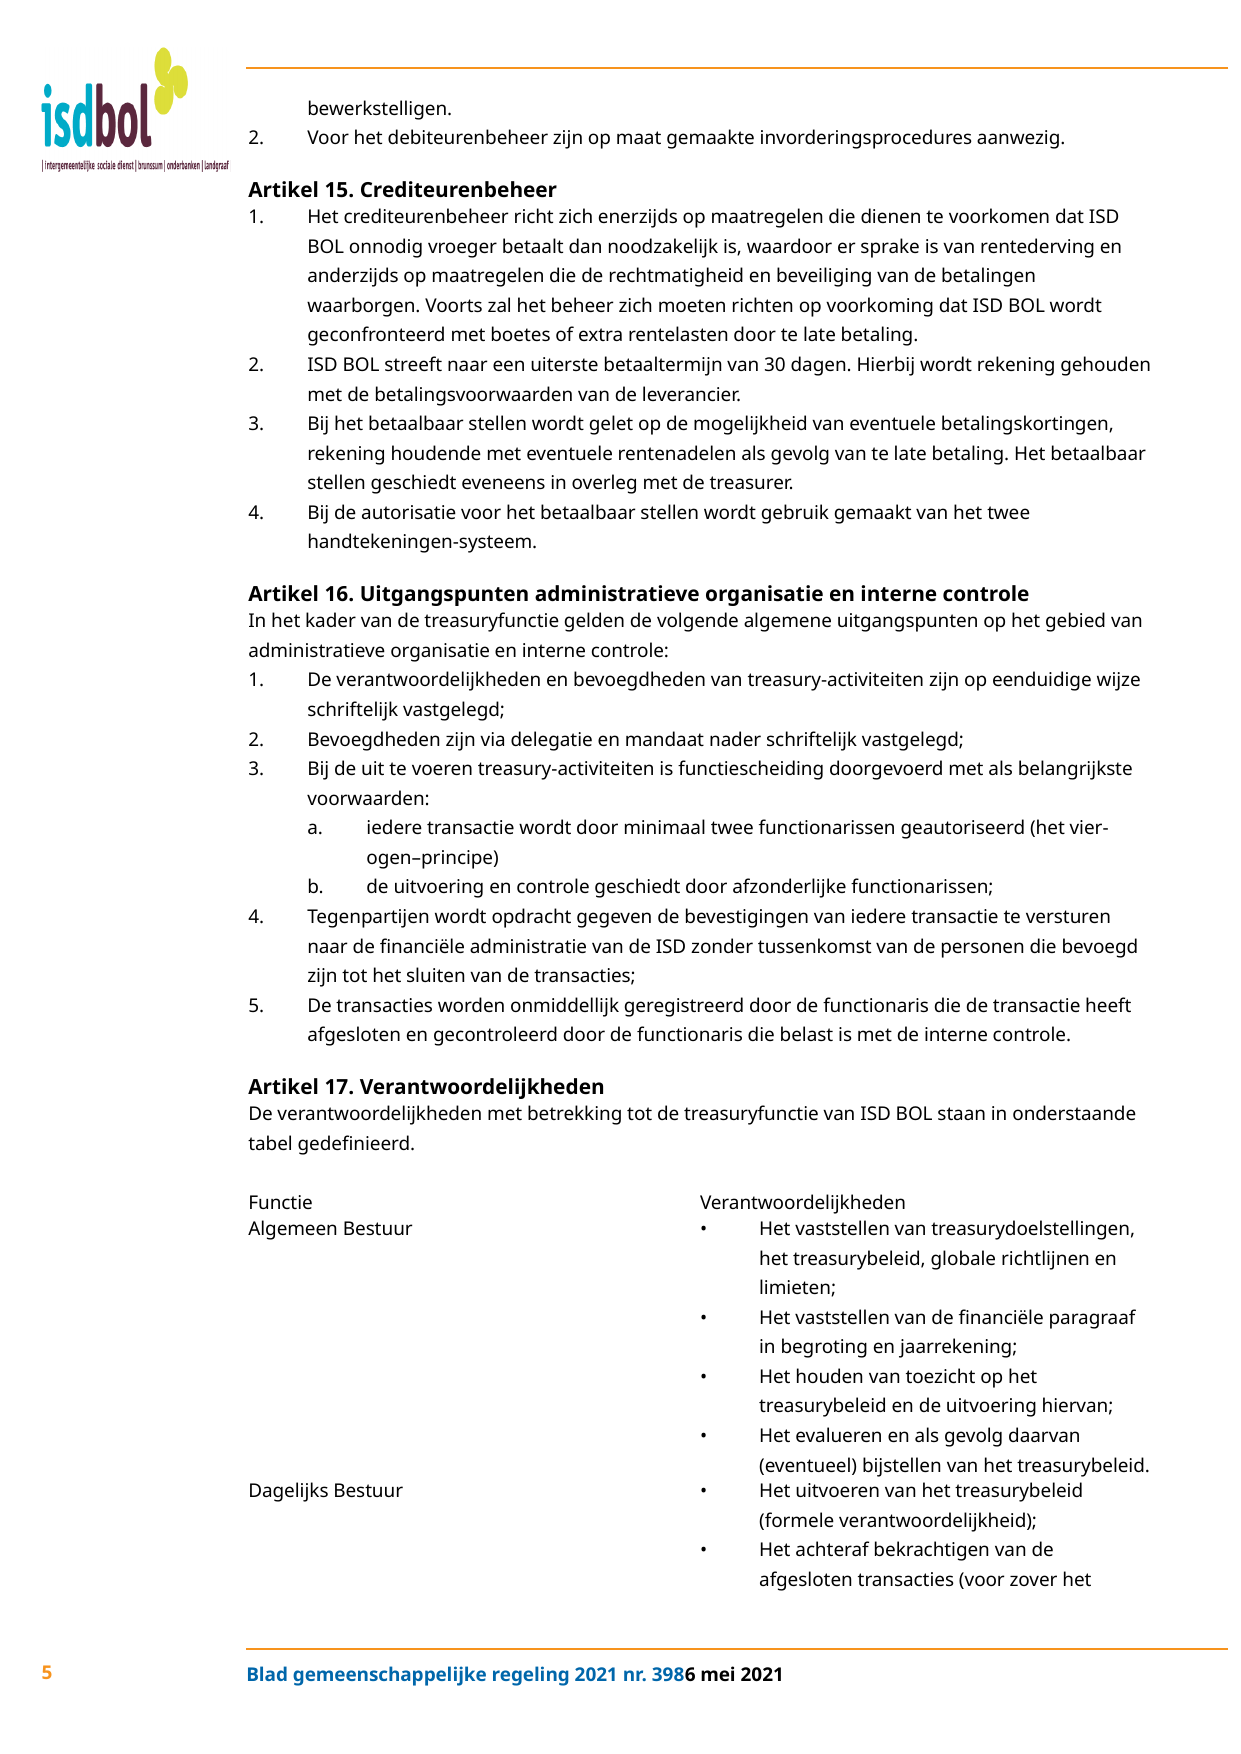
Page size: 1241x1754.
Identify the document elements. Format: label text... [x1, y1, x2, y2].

list Voor het debiteurenbeheer zijn op maat gemaakte invorderingsprocedures aanwezig. [248, 124, 1152, 150]
table_header Functie [248, 1189, 700, 1215]
text Artikel 17. Verantwoordelijkheden [248, 1072, 1152, 1101]
list Bij het betaalbaar stellen wordt gelet op de mogelijkheid van eventuele betalingskortingen, rekening houdende met eventuele rentenadelen als gevolg van te late betaling. Het betaalbaar stellen geschiedt eveneens in overleg met de treasurer. [248, 410, 1152, 495]
text In het kader van de treasuryfunctie gelden de volgende algemene uitgangspunten op het gebied van administratieve organisatie en interne controle: [248, 607, 1152, 663]
list De transacties worden onmiddellijk geregistreerd door de functionaris die de transactie heeft afgesloten en gecontroleerd door de functionaris die belast is met de interne controle. [248, 992, 1152, 1047]
text Artikel 16. Uitgangspunten administratieve organisatie en interne controle [248, 579, 1152, 607]
list De verantwoordelijkheden en bevoegdheden van treasury-activiteiten zijn op eenduidige wijze schriftelijk vastgelegd; [248, 667, 1152, 722]
table_cell Dagelijks Bestuur [248, 1478, 700, 1592]
list Bevoegdheden zijn via delegatie en mandaat nader schriftelijk vastgelegd; [248, 726, 1152, 752]
list de uitvoering en controle geschiedt door afzonderlijke functionarissen; [307, 874, 1152, 899]
list ISD BOL streeft naar een uiterste betaaltermijn van 30 dagen. Hierbij wordt rekening gehouden met de betalingsvoorwaarden van de leverancier. [248, 351, 1152, 406]
table_cell Het uitvoeren van het treasurybeleid (formele verantwoordelijkheid); Het achteraf bekrachtigen van de afgesloten transacties (voor zover het [700, 1478, 1152, 1592]
text De verantwoordelijkheden met betrekking tot de treasuryfunctie van ISD BOL staan in onderstaande tabel gedefinieerd. [248, 1101, 1152, 1156]
list Het crediteurenbeheer richt zich enerzijds op maatregelen die dienen te voorkomen dat ISD BOL onnodig vroeger betaalt dan noodzakelijk is, waardoor er sprake is van rentederving en anderzijds op maatregelen die de rechtmatigheid en beveiliging van de betalingen waarborgen. Voorts zal het beheer zich moeten richten op voorkoming dat ISD BOL wordt geconfronteerd met boetes of extra rentelasten door te late betaling. [248, 203, 1152, 347]
list Tegenpartijen wordt opdracht gegeven de bevestigingen van iedere transactie te versturen naar de financiële administratie van de ISD zonder tussenkomst van de personen die bevoegd zijn tot het sluiten van de transacties; [248, 903, 1152, 988]
picture [41, 47, 231, 172]
table_cell Algemeen Bestuur [248, 1215, 700, 1477]
list Bij de autorisatie voor het betaalbaar stellen wordt gebruik gemaakt van het twee handtekeningen-systeem. [248, 499, 1152, 554]
list bewerkstelligen. [248, 95, 1152, 121]
list iedere transactie wordt door minimaal twee functionarissen geautoriseerd (het vier-ogen–principe) [307, 814, 1152, 870]
text Artikel 15. Crediteurenbeheer [248, 175, 1152, 203]
table_header Verantwoordelijkheden [700, 1189, 1152, 1215]
list Bij de uit te voeren treasury-activiteiten is functiescheiding doorgevoerd met als belangrijkste voorwaarden: [248, 755, 1152, 811]
table_cell Het vaststellen van treasurydoelstellingen, het treasurybeleid, globale richtlijnen en limieten; Het vaststellen van de financiële paragraaf in begroting en jaarrekening; Het houden van toezicht op het treasurybeleid en de uitvoering hiervan; Het evalueren en als gevolg daarvan (eventueel) bijstellen van het treasurybeleid. [700, 1215, 1152, 1477]
